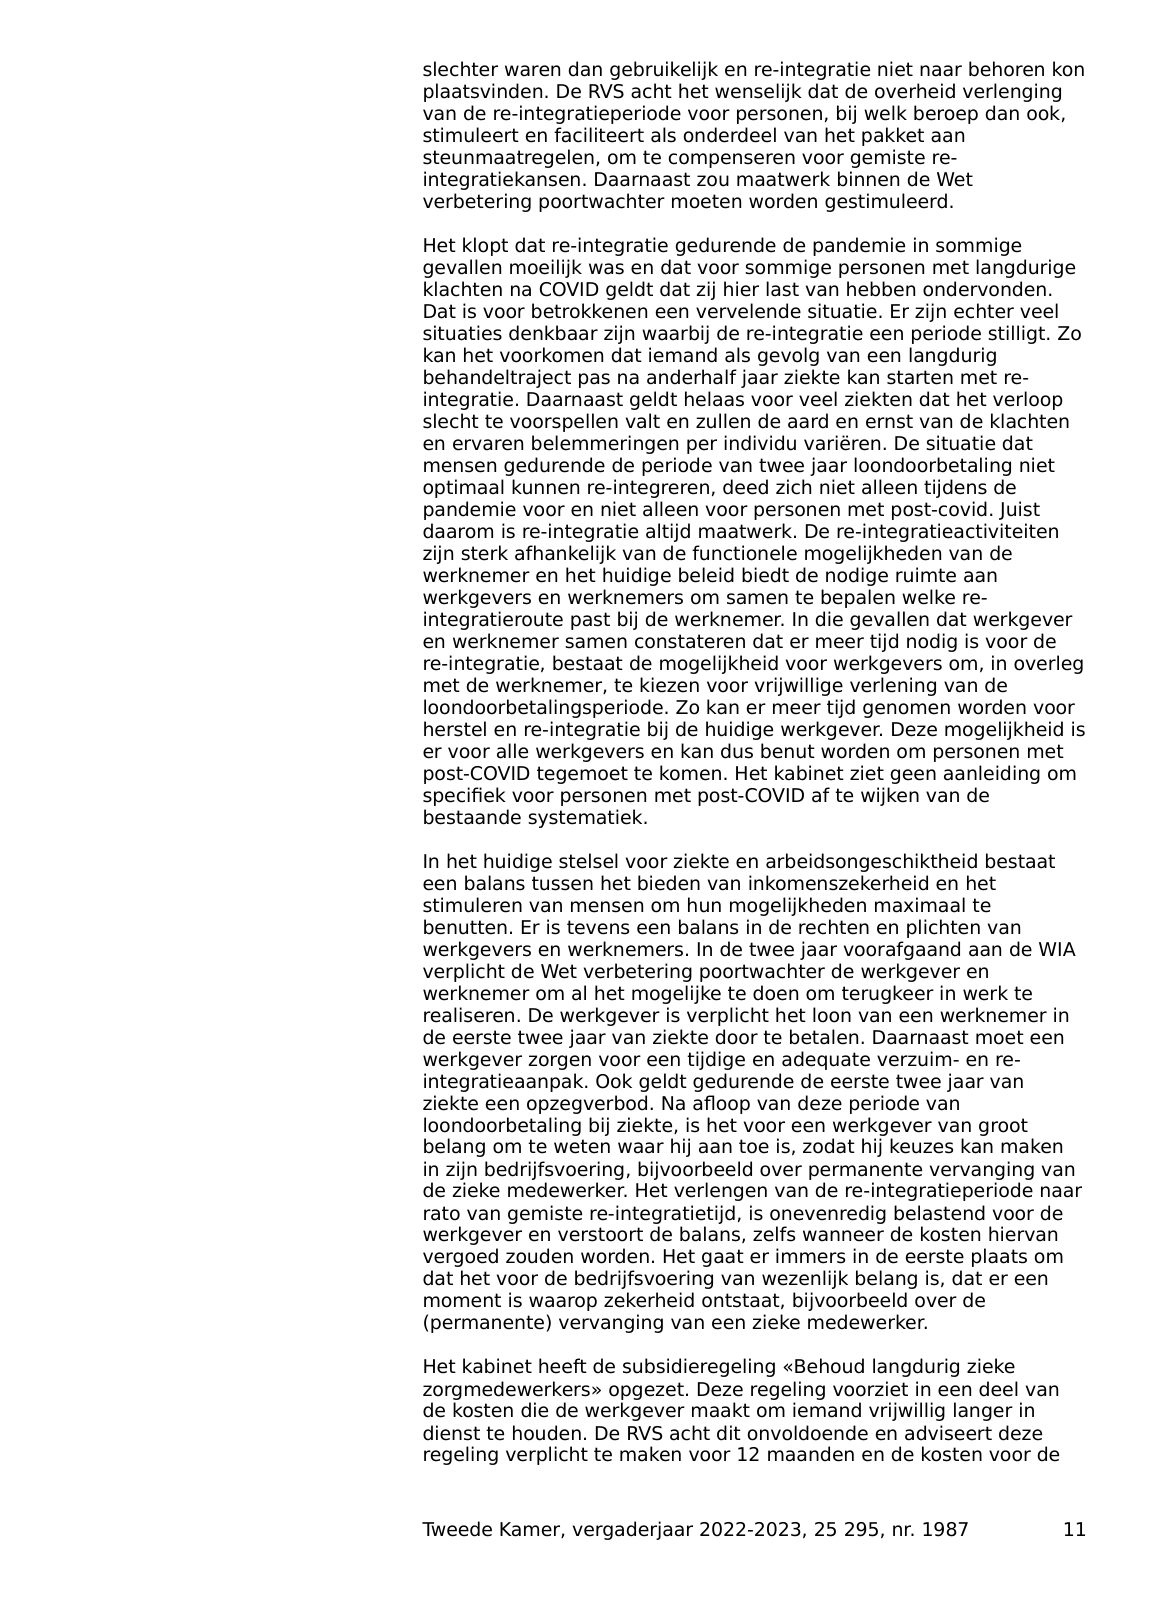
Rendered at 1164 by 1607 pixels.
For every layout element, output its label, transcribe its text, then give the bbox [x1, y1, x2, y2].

text slechter waren dan gebruikelijk en re-integratie niet naar behoren kon plaatsvinden. De RVS acht het wenselijk dat de overheid verlenging van de re-integratieperiode voor personen, bij welk beroep dan ook, stimuleert en faciliteert als onderdeel van het pakket aan steunmaatregelen, om te compenseren voor gemiste re-integratiekansen. Daarnaast zou maatwerk binnen de Wet verbetering poortwachter moeten worden gestimuleerd. [422, 59, 1087, 213]
text Het kabinet heeft de subsidieregeling «Behoud langdurig zieke zorgmedewerkers» opgezet. Deze regeling voorziet in een deel van de kosten die de werkgever maakt om iemand vrijwillig langer in dienst te houden. De RVS acht dit onvoldoende en adviseert deze regeling verplicht te maken voor 12 maanden en de kosten voor de [422, 1356, 1087, 1466]
text In het huidige stelsel voor ziekte en arbeidsongeschiktheid bestaat een balans tussen het bieden van inkomenszekerheid en het stimuleren van mensen om hun mogelijkheden maximaal te benutten. Er is tevens een balans in de rechten en plichten van werkgevers en werknemers. In de twee jaar voorafgaand aan de WIA verplicht de Wet verbetering poortwachter de werkgever en werknemer om al het mogelijke te doen om terugkeer in werk te realiseren. De werkgever is verplicht het loon van een werknemer in de eerste twee jaar van ziekte door te betalen. Daarnaast moet een werkgever zorgen voor een tijdige en adequate verzuim- en re-integratieaanpak. Ook geldt gedurende de eerste twee jaar van ziekte een opzegverbod. Na afloop van deze periode van loondoorbetaling bij ziekte, is het voor een werkgever van groot belang om te weten waar hij aan toe is, zodat hij keuzes kan maken in zijn bedrijfsvoering, bijvoorbeeld over permanente vervanging van de zieke medewerker. Het verlengen van de re-integratieperiode naar rato van gemiste re-integratietijd, is onevenredig belastend voor de werkgever en verstoort de balans, zelfs wanneer de kosten hiervan vergoed zouden worden. Het gaat er immers in de eerste plaats om dat het voor de bedrijfsvoering van wezenlijk belang is, dat er een moment is waarop zekerheid ontstaat, bijvoorbeeld over de (permanente) vervanging van een zieke medewerker. [422, 851, 1087, 1334]
text Het klopt dat re-integratie gedurende de pandemie in sommige gevallen moeilijk was en dat voor sommige personen met langdurige klachten na COVID geldt dat zij hier last van hebben ondervonden. Dat is voor betrokkenen een vervelende situatie. Er zijn echter veel situaties denkbaar zijn waarbij de re-integratie een periode stilligt. Zo kan het voorkomen dat iemand als gevolg van een langdurig behandeltraject pas na anderhalf jaar ziekte kan starten met re-integratie. Daarnaast geldt helaas voor veel ziekten dat het verloop slecht te voorspellen valt en zullen de aard en ernst van de klachten en ervaren belemmeringen per individu variëren. De situatie dat mensen gedurende de periode van twee jaar loondoorbetaling niet optimaal kunnen re-integreren, deed zich niet alleen tijdens de pandemie voor en niet alleen voor personen met post-covid. Juist daarom is re-integratie altijd maatwerk. De re-integratieactiviteiten zijn sterk afhankelijk van de functionele mogelijkheden van de werknemer en het huidige beleid biedt de nodige ruimte aan werkgevers en werknemers om samen te bepalen welke re-integratieroute past bij de werknemer. In die gevallen dat werkgever en werknemer samen constateren dat er meer tijd nodig is voor de re-integratie, bestaat de mogelijkheid voor werkgevers om, in overleg met de werknemer, te kiezen voor vrijwillige verlening van de loondoorbetalingsperiode. Zo kan er meer tijd genomen worden voor herstel en re-integratie bij de huidige werkgever. Deze mogelijkheid is er voor alle werkgevers en kan dus benut worden om personen met post-COVID tegemoet te komen. Het kabinet ziet geen aanleiding om specifiek voor personen met post-COVID af te wijken van de bestaande systematiek. [422, 235, 1087, 828]
